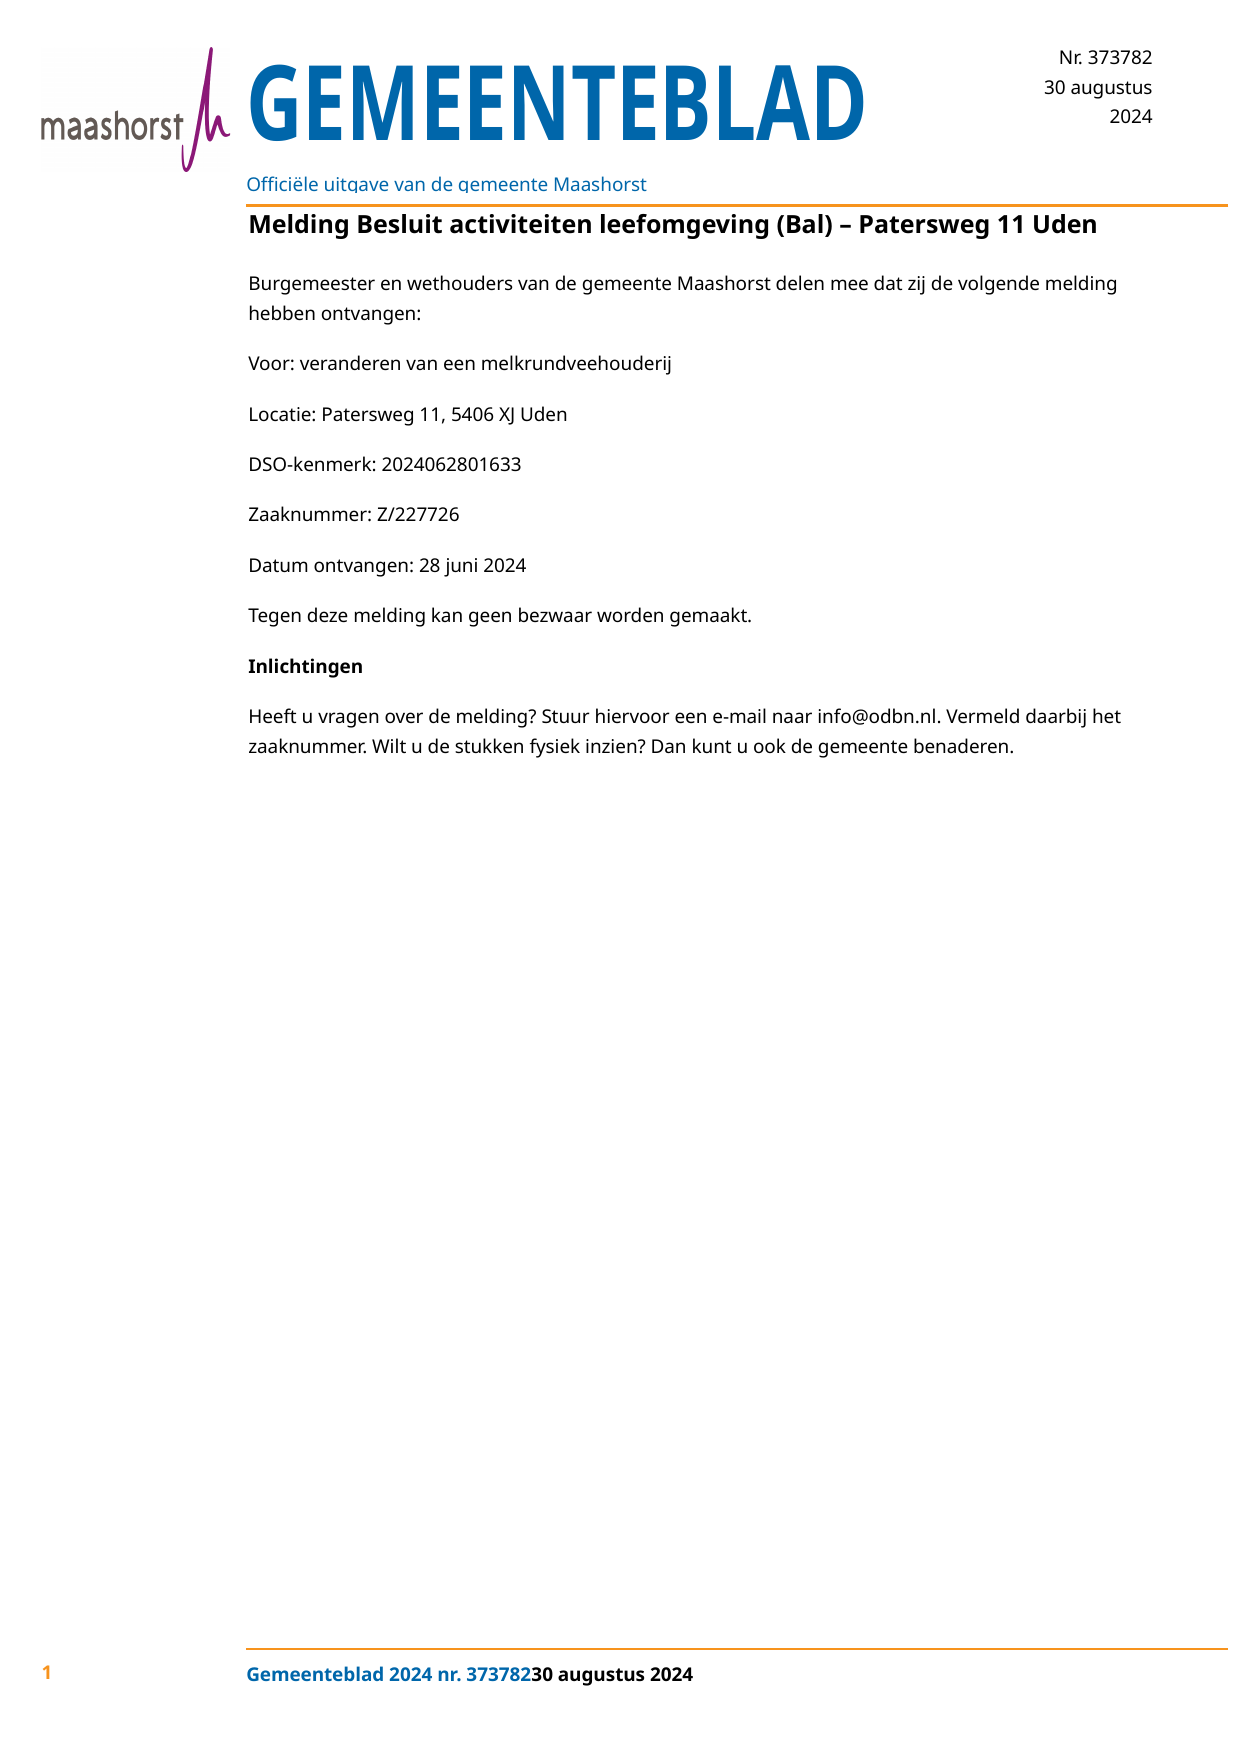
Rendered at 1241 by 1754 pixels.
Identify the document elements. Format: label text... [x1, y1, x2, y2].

text Inlichtingen [248, 653, 1152, 678]
text Burgemeester en wethouders van de gemeente Maashorst delen mee dat zij de volgende melding hebben ontvangen: [248, 270, 1152, 326]
text Tegen deze melding kan geen bezwaar worden gemaakt. [248, 602, 1152, 628]
text Melding Besluit activiteiten leefomgeving (Bal) – Patersweg 11 Uden [248, 207, 1152, 241]
text Zaaknummer: Z/227726 [248, 502, 1152, 527]
picture [41, 47, 231, 172]
text Voor: veranderen van een melkrundveehouderij [248, 350, 1152, 376]
text Datum ontvangen: 28 juni 2024 [248, 552, 1152, 578]
text Heeft u vragen over de melding? Stuur hiervoor een e-mail naar info@odbn.nl. Vermeld daarbij het zaaknummer. Wilt u de stukken fysiek inzien? Dan kunt u ook de gemeente benaderen. [248, 703, 1152, 758]
text DSO-kenmerk: 2024062801633 [248, 451, 1152, 477]
text Locatie: Patersweg 11, 5406 XJ Uden [248, 401, 1152, 426]
